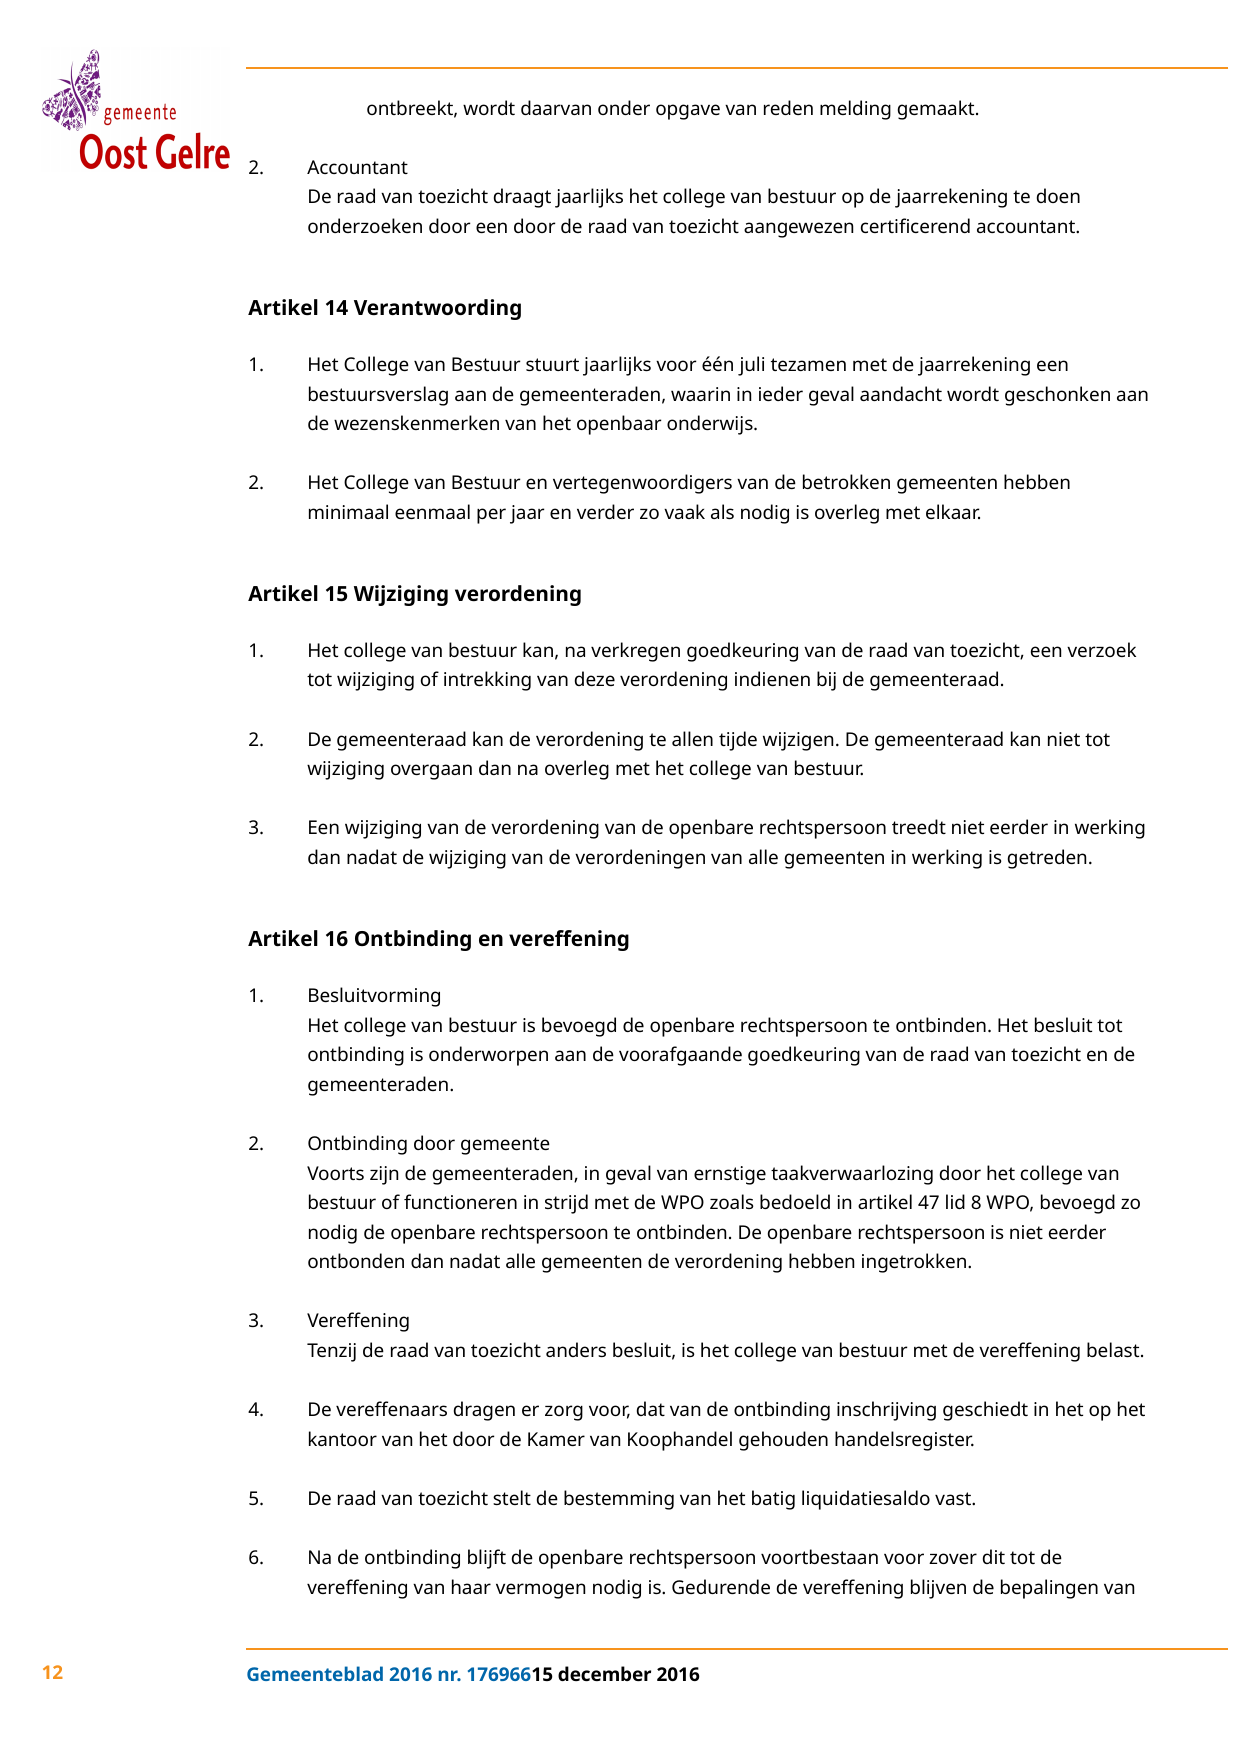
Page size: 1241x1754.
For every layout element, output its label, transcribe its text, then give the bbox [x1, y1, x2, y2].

text Artikel 16 Ontbinding en vereffening [248, 924, 1152, 953]
list Vereffening [248, 1308, 1152, 1333]
text Artikel 14 Verantwoording [248, 293, 1152, 322]
list Na de ontbinding blijft de openbare rechtspersoon voortbestaan voor zover dit tot de vereffening van haar vermogen nodig is. Gedurende de vereffening blijven de bepalingen van [248, 1544, 1152, 1599]
list Besluitvorming [248, 982, 1152, 1008]
list ontbreekt, wordt daarvan onder opgave van reden melding gemaakt. [307, 95, 1152, 121]
list Het college van bestuur kan, na verkregen goedkeuring van de raad van toezicht, een verzoek tot wijziging of intrekking van deze verordening indienen bij de gemeenteraad. [248, 637, 1152, 692]
list Ontbinding door gemeente [248, 1130, 1152, 1156]
list Het College van Bestuur stuurt jaarlijks voor één juli tezamen met de jaarrekening een bestuursverslag aan de gemeenteraden, waarin in ieder geval aandacht wordt geschonken aan de wezenskenmerken van het openbaar onderwijs. [248, 351, 1152, 436]
text Artikel 15 Wijziging verordening [248, 579, 1152, 607]
list Een wijziging van de verordening van de openbare rechtspersoon treedt niet eerder in werking dan nadat de wijziging van de verordeningen van alle gemeenten in werking is getreden. [248, 814, 1152, 870]
list Voorts zijn de gemeenteraden, in geval van ernstige taakverwaarlozing door het college van bestuur of functioneren in strijd met de WPO zoals bedoeld in artikel 47 lid 8 WPO, bevoegd zo nodig de openbare rechtspersoon te ontbinden. De openbare rechtspersoon is niet eerder ontbonden dan nadat alle gemeenten de verordening hebben ingetrokken. [248, 1160, 1152, 1274]
list De raad van toezicht draagt jaarlijks het college van bestuur op de jaarrekening te doen onderzoeken door een door de raad van toezicht aangewezen certificerend accountant. [248, 183, 1152, 239]
list Tenzij de raad van toezicht anders besluit, is het college van bestuur met de vereffening belast. [248, 1337, 1152, 1363]
list De raad van toezicht stelt de bestemming van het batig liquidatiesaldo vast. [248, 1485, 1152, 1511]
list Het college van bestuur is bevoegd de openbare rechtspersoon te ontbinden. Het besluit tot ontbinding is onderworpen aan de voorafgaande goedkeuring van de raad van toezicht en de gemeenteraden. [248, 1012, 1152, 1097]
picture [41, 47, 231, 172]
list Accountant [248, 154, 1152, 180]
list De vereffenaars dragen er zorg voor, dat van de ontbinding inschrijving geschiedt in het op het kantoor van het door de Kamer van Koophandel gehouden handelsregister. [248, 1396, 1152, 1452]
list Het College van Bestuur en vertegenwoordigers van de betrokken gemeenten hebben minimaal eenmaal per jaar en verder zo vaak als nodig is overleg met elkaar. [248, 469, 1152, 525]
list De gemeenteraad kan de verordening te allen tijde wijzigen. De gemeenteraad kan niet tot wijziging overgaan dan na overleg met het college van bestuur. [248, 726, 1152, 781]
